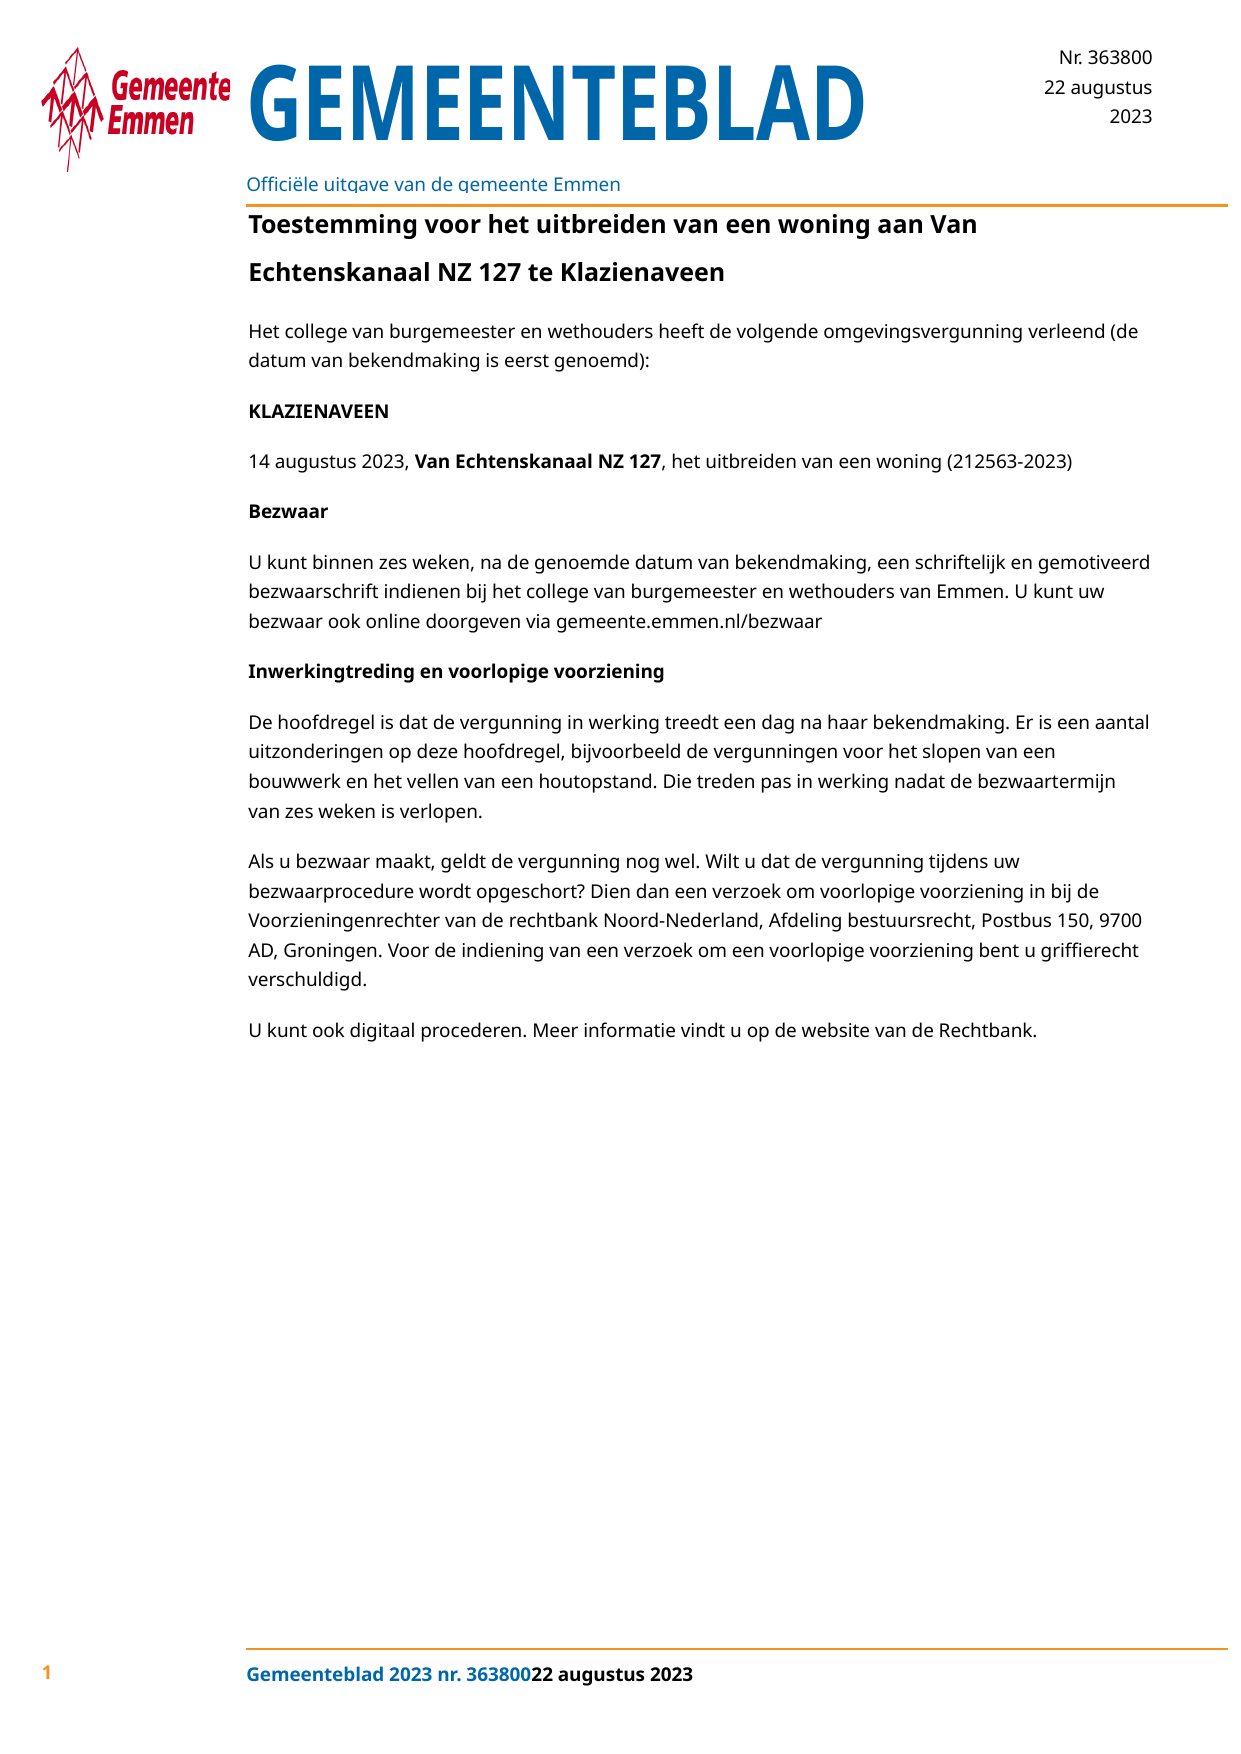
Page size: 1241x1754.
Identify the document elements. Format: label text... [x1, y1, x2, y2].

text KLAZIENAVEEN [248, 398, 1152, 424]
text Als u bezwaar maakt, geldt de vergunning nog wel. Wilt u dat de vergunning tijdens uw bezwaarprocedure wordt opgeschort? Dien dan een verzoek om voorlopige voorziening in bij de Voorzieningenrechter van de rechtbank Noord-Nederland, Afdeling bestuursrecht, Postbus 150, 9700 AD, Groningen. Voor de indiening van een verzoek om een voorlopige voorziening bent u griffierecht verschuldigd. [248, 848, 1152, 992]
text Inwerkingtreding en voorlopige voorziening [248, 659, 1152, 684]
text U kunt ook digitaal procederen. Meer informatie vindt u op de website van de Rechtbank. [248, 1017, 1152, 1043]
picture [41, 47, 231, 172]
text De hoofdregel is dat de vergunning in werking treedt een dag na haar bekendmaking. Er is een aantal uitzonderingen op deze hoofdregel, bijvoorbeeld de vergunningen voor het slopen van een bouwwerk en het vellen van een houtopstand. Die treden pas in werking nadat de bezwaartermijn van zes weken is verlopen. [248, 709, 1152, 824]
text 14 augustus 2023, Van Echtenskanaal NZ 127, het uitbreiden van een woning (212563-2023) [248, 448, 1152, 474]
text Toestemming voor het uitbreiden van een woning aan Van Echtenskanaal NZ 127 te Klazienaveen [248, 207, 1152, 288]
text U kunt binnen zes weken, na de genoemde datum van bekendmaking, een schriftelijk en gemotiveerd bezwaarschrift indienen bij het college van burgemeester en wethouders van Emmen. U kunt uw bezwaar ook online doorgeven via gemeente.emmen.nl/bezwaar [248, 549, 1152, 634]
text Bezwaar [248, 499, 1152, 524]
text Het college van burgemeester en wethouders heeft de volgende omgevingsvergunning verleend (de datum van bekendmaking is eerst genoemd): [248, 318, 1152, 373]
